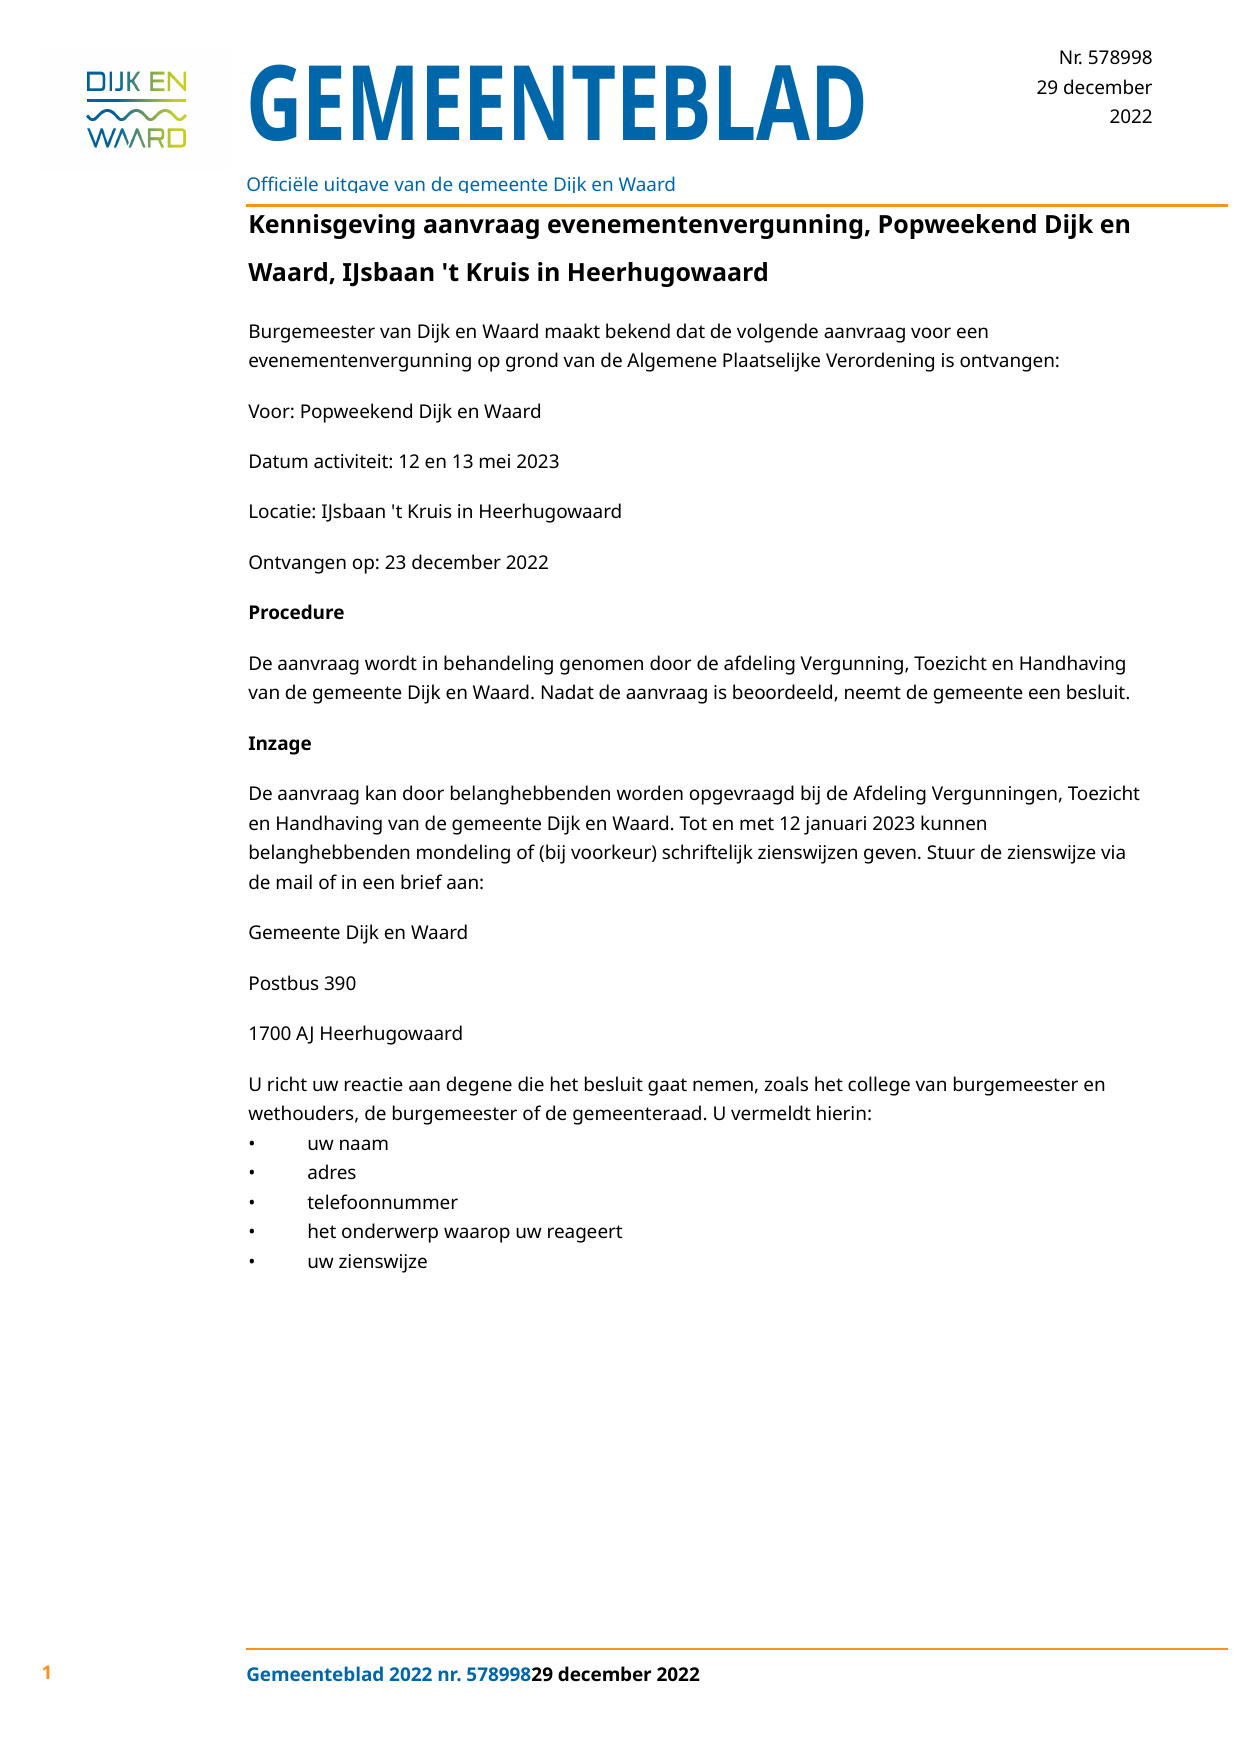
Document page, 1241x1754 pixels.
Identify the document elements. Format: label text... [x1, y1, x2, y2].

text Ontvangen op: 23 december 2022 [248, 549, 1152, 575]
list het onderwerp waarop uw reageert [248, 1219, 1152, 1244]
text Procedure [248, 599, 1152, 625]
text Burgemeester van Dijk en Waard maakt bekend dat de volgende aanvraag voor een evenementenvergunning op grond van de Algemene Plaatselijke Verordening is ontvangen: [248, 318, 1152, 373]
text 1700 AJ Heerhugowaard [248, 1020, 1152, 1046]
text Locatie: IJsbaan 't Kruis in Heerhugowaard [248, 499, 1152, 524]
text Inzage [248, 730, 1152, 756]
picture [41, 47, 231, 172]
list adres [248, 1159, 1152, 1185]
text Kennisgeving aanvraag evenementenvergunning, Popweekend Dijk en Waard, IJsbaan 't Kruis in Heerhugowaard [248, 207, 1152, 288]
list uw zienswijze [248, 1248, 1152, 1274]
list telefoonnummer [248, 1189, 1152, 1215]
text De aanvraag wordt in behandeling genomen door de afdeling Vergunning, Toezicht en Handhaving van de gemeente Dijk en Waard. Nadat de aanvraag is beoordeeld, neemt de gemeente een besluit. [248, 650, 1152, 705]
text U richt uw reactie aan degene die het besluit gaat nemen, zoals het college van burgemeester en wethouders, de burgemeester of de gemeenteraad. U vermeldt hierin: [248, 1071, 1152, 1126]
text Postbus 390 [248, 970, 1152, 996]
list uw naam [248, 1130, 1152, 1156]
text Gemeente Dijk en Waard [248, 919, 1152, 945]
text De aanvraag kan door belanghebbenden worden opgevraagd bij de Afdeling Vergunningen, Toezicht en Handhaving van de gemeente Dijk en Waard. Tot en met 12 januari 2023 kunnen belanghebbenden mondeling of (bij voorkeur) schriftelijk zienswijzen geven. Stuur de zienswijze via de mail of in een brief aan: [248, 780, 1152, 895]
text Voor: Popweekend Dijk en Waard [248, 398, 1152, 424]
text Datum activiteit: 12 en 13 mei 2023 [248, 448, 1152, 474]
